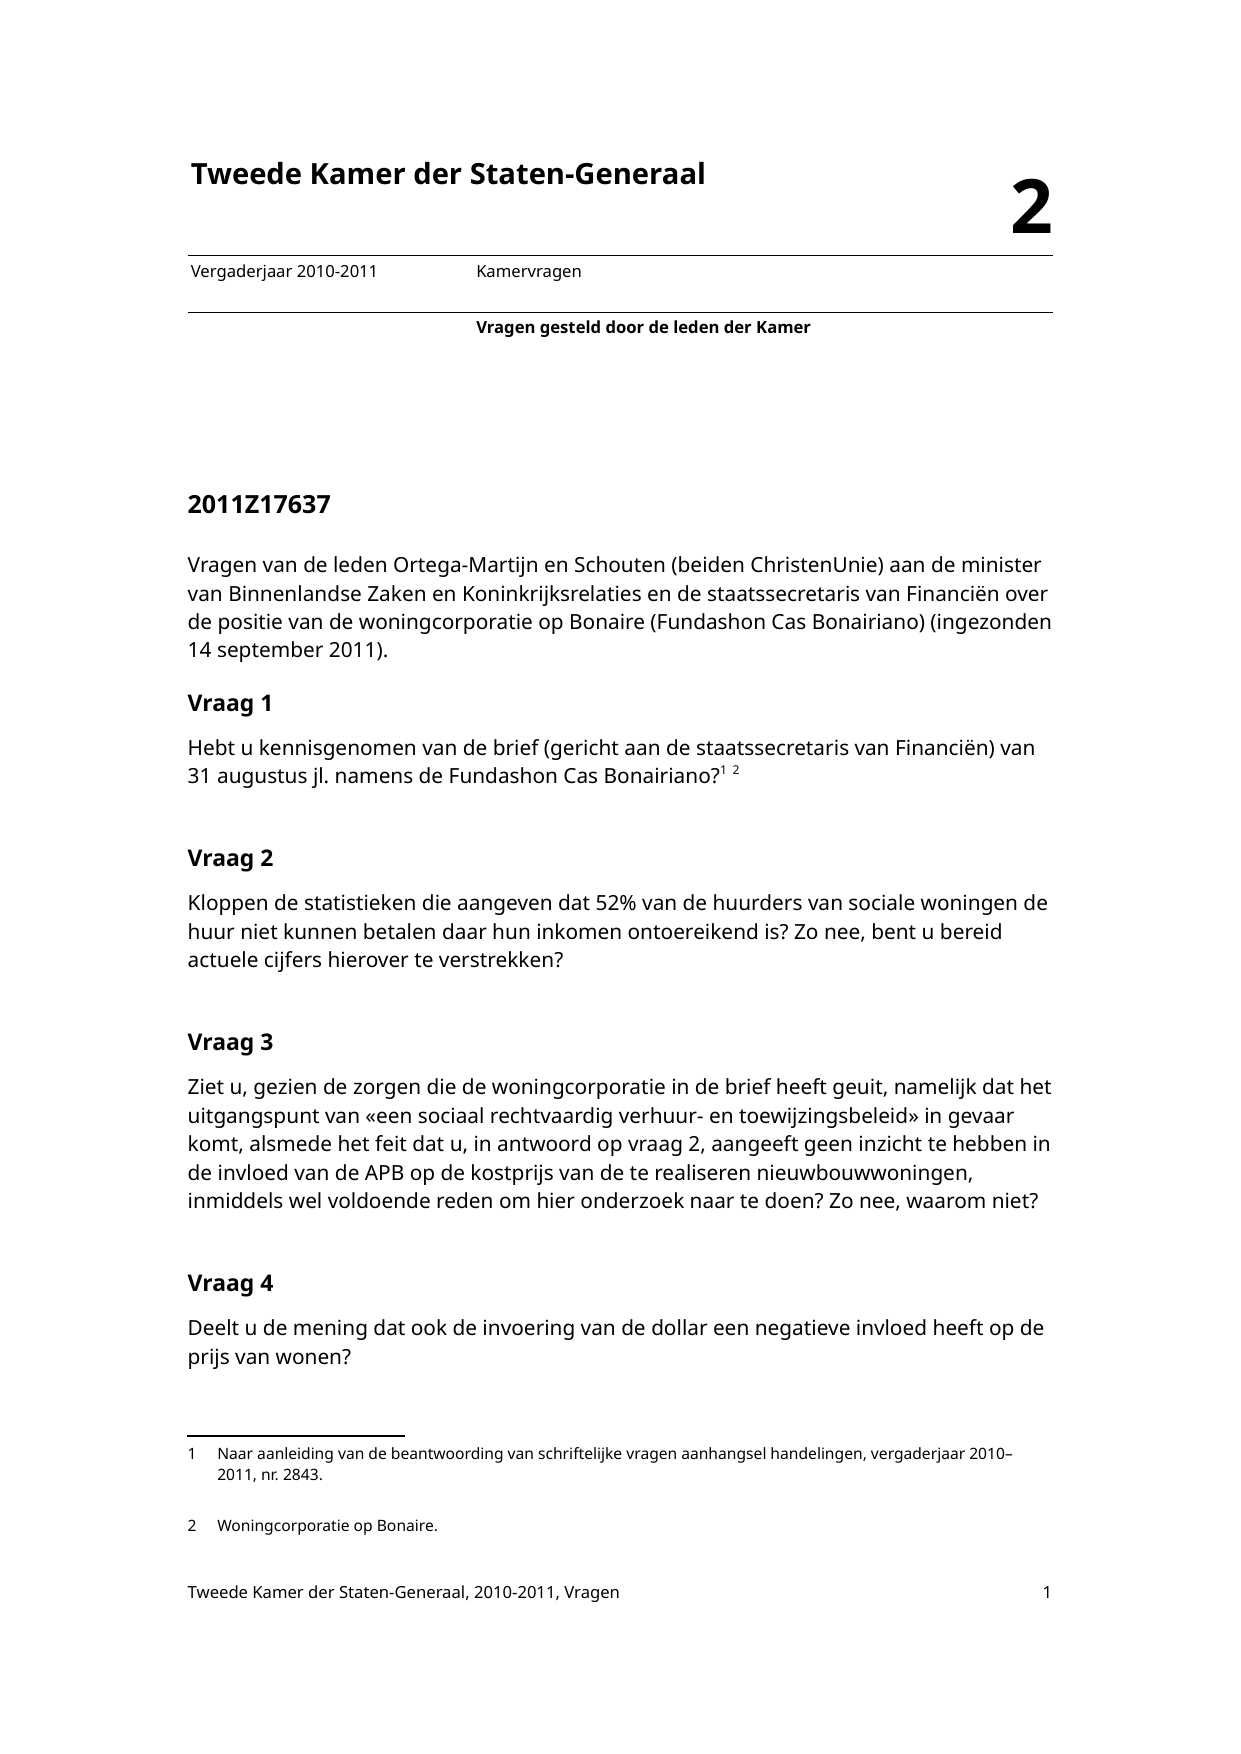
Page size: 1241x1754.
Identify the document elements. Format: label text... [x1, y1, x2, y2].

subtitle Vraag 4 [187, 1267, 1053, 1298]
subtitle Vraag 2 [187, 842, 1053, 873]
text Ziet u, gezien de zorgen die de woningcorporatie in de brief heeft geuit, namelijk dat het uitgangspunt van «een sociaal rechtvaardig verhuur- en toewijzingsbeleid» in gevaar komt, alsmede het feit dat u, in antwoord op vraag 2, aangeeft geen inzicht te hebben in de invloed van de APB op de kostprijs van de te realiseren nieuwbouwwoningen, inmiddels wel voldoende reden om hier onderzoek naar te doen? Zo nee, waarom niet? [187, 1072, 1053, 1215]
subtitle Vraag 3 [187, 1026, 1053, 1057]
table_header Tweede Kamer der Staten-Generaal [188, 150, 879, 255]
subtitle Vraag 1 [187, 687, 1053, 718]
table_cell [188, 313, 473, 339]
text 2011Z17637 [187, 487, 1053, 521]
text Deelt u de mening dat ook de invoering van de dollar een negatieve invloed heeft op de prijs van wonen? [187, 1313, 1053, 1370]
table_cell Kamervragen [473, 256, 1053, 312]
table_cell Vragen gesteld door de leden der Kamer [473, 313, 1053, 339]
table_header 2 [880, 150, 1053, 255]
text Kloppen de statistieken die aangeven dat 52% van de huurders van sociale woningen de huur niet kunnen betalen daar hun inkomen ontoereikend is? Zo nee, bent u bereid actuele cijfers hierover te verstrekken? [187, 888, 1053, 974]
text Naar aanleiding van de beantwoording van schriftelijke vragen aanhangsel handelingen, vergaderjaar 2010–2011, nr. 2843. [187, 1421, 1053, 1478]
text Woningcorporatie op Bonaire. [187, 1508, 1053, 1536]
text Hebt u kennisgenomen van de brief (gericht aan de staatssecretaris van Financiën) van 31 augustus jl. namens de Fundashon Cas Bonairiano? [187, 733, 1053, 790]
table_cell Vergaderjaar 2010-2011 [188, 256, 473, 312]
text Vragen van de leden Ortega-Martijn en Schouten (beiden ChristenUnie) aan de minister van Binnenlandse Zaken en Koninkrijksrelaties en de staatssecretaris van Financiën over de positie van de woningcorporatie op Bonaire (Fundashon Cas Bonairiano) (ingezonden 14 september 2011). [187, 550, 1053, 664]
